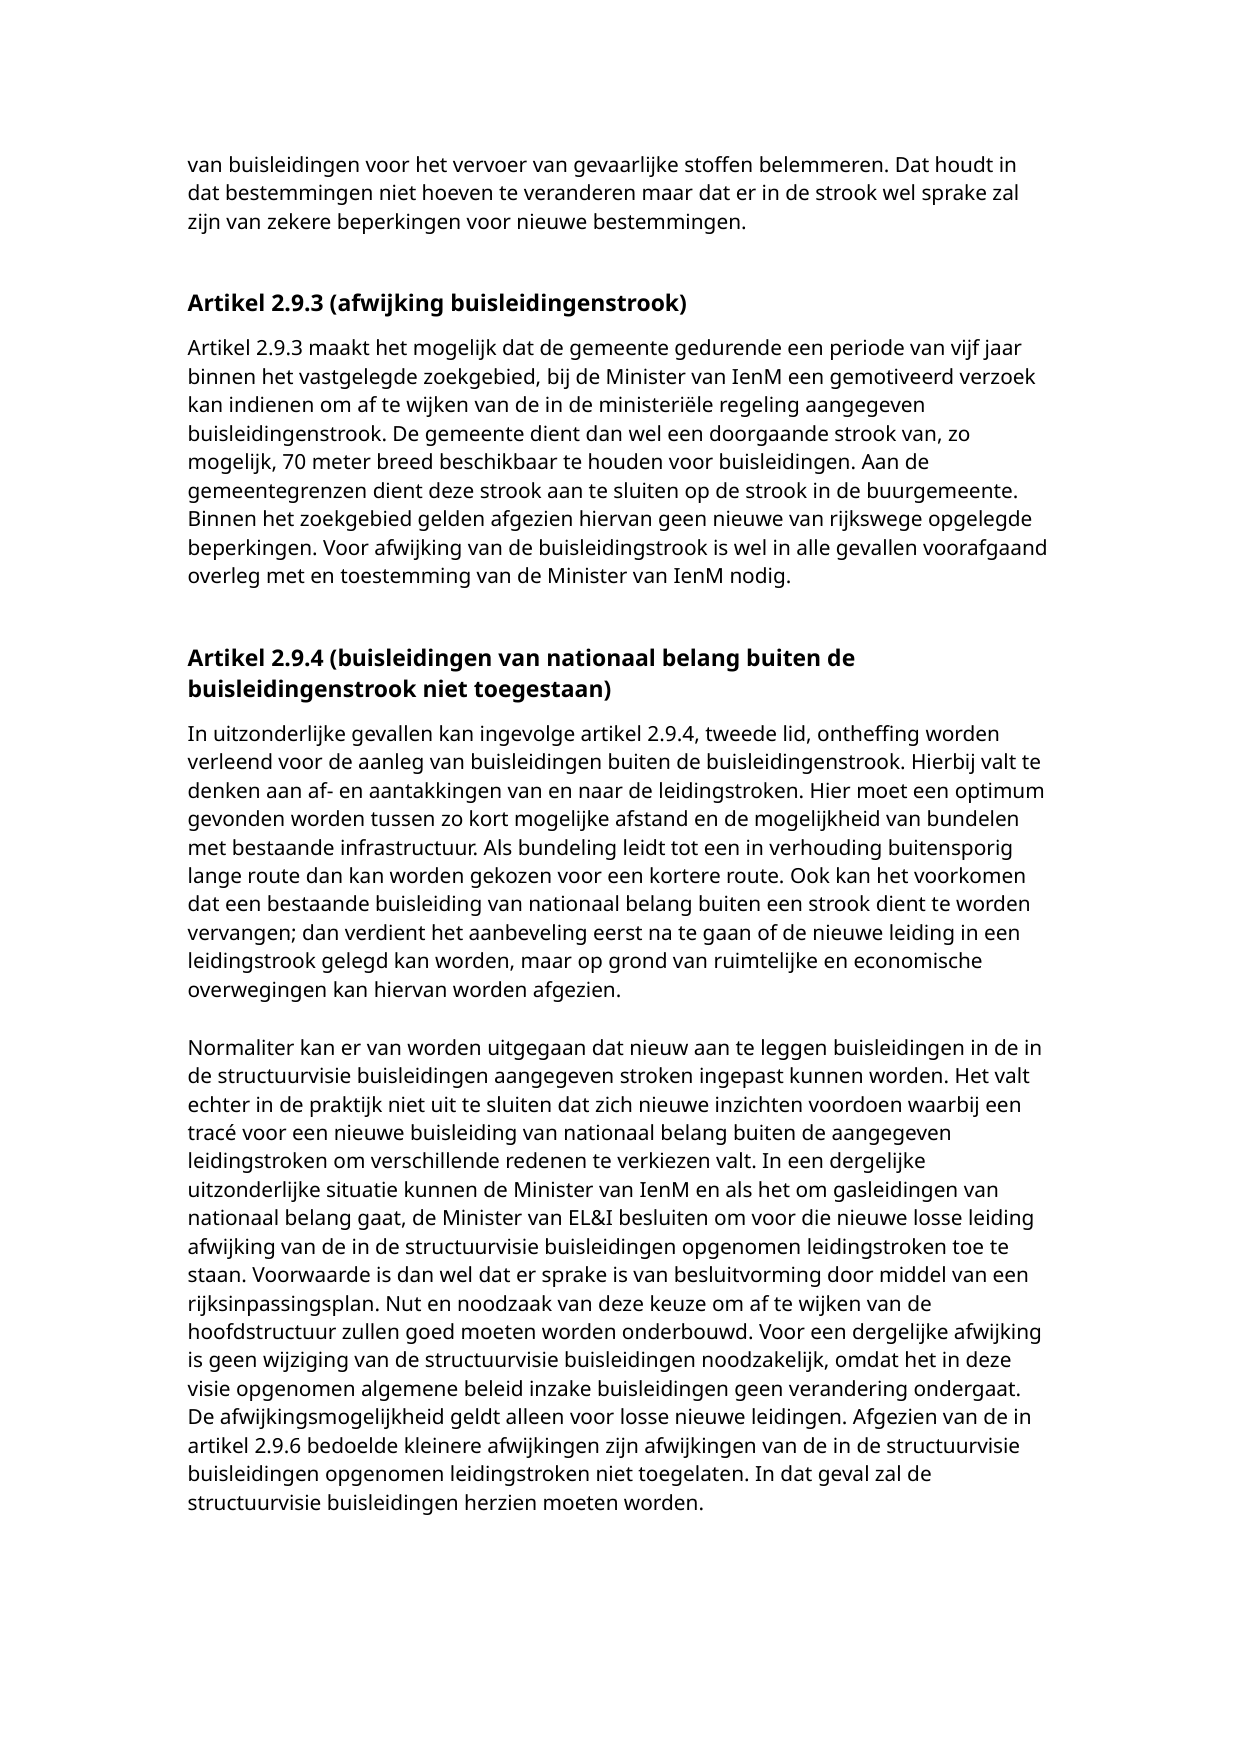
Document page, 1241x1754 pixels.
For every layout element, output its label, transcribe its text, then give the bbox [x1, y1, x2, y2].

subtitle Artikel 2.9.3 (afwijking buisleidingenstrook) [187, 287, 1053, 318]
text Artikel 2.9.3 maakt het mogelijk dat de gemeente gedurende een periode van vijf jaar binnen het vastgelegde zoekgebied, bij de Minister van IenM een gemotiveerd verzoek kan indienen om af te wijken van de in de ministeriële regeling aangegeven buisleidingenstrook. De gemeente dient dan wel een doorgaande strook van, zo mogelijk, 70 meter breed beschikbaar te houden voor buisleidingen. Aan de gemeentegrenzen dient deze strook aan te sluiten op de strook in de buurgemeente. Binnen het zoekgebied gelden afgezien hiervan geen nieuwe van rijkswege opgelegde beperkingen. Voor afwijking van de buisleidingstrook is wel in alle gevallen voorafgaand overleg met en toestemming van de Minister van IenM nodig. [187, 333, 1053, 589]
text In uitzonderlijke gevallen kan ingevolge artikel 2.9.4, tweede lid, ontheffing worden verleend voor de aanleg van buisleidingen buiten de buisleidingenstrook. Hierbij valt te denken aan af- en aantakkingen van en naar de leidingstroken. Hier moet een optimum gevonden worden tussen zo kort mogelijke afstand en de mogelijkheid van bundelen met bestaande infrastructuur. Als bundeling leidt tot een in verhouding buitensporig lange route dan kan worden gekozen voor een kortere route. Ook kan het voorkomen dat een bestaande buisleiding van nationaal belang buiten een strook dient te worden vervangen; dan verdient het aanbeveling eerst na te gaan of de nieuwe leiding in een leidingstrook gelegd kan worden, maar op grond van ruimtelijke en economische overwegingen kan hiervan worden afgezien. [187, 719, 1053, 1003]
text van buisleidingen voor het vervoer van gevaarlijke stoffen belemmeren. Dat houdt in dat bestemmingen niet hoeven te veranderen maar dat er in de strook wel sprake zal zijn van zekere beperkingen voor nieuwe bestemmingen. [187, 150, 1053, 235]
text Normaliter kan er van worden uitgegaan dat nieuw aan te leggen buisleidingen in de in de structuurvisie buisleidingen aangegeven stroken ingepast kunnen worden. Het valt echter in de praktijk niet uit te sluiten dat zich nieuwe inzichten voordoen waarbij een tracé voor een nieuwe buisleiding van nationaal belang buiten de aangegeven leidingstroken om verschillende redenen te verkiezen valt. In een dergelijke uitzonderlijke situatie kunnen de Minister van IenM en als het om gasleidingen van nationaal belang gaat, de Minister van EL&I besluiten om voor die nieuwe losse leiding afwijking van de in de structuurvisie buisleidingen opgenomen leidingstroken toe te staan. Voorwaarde is dan wel dat er sprake is van besluitvorming door middel van een rijksinpassingsplan. Nut en noodzaak van deze keuze om af te wijken van de hoofdstructuur zullen goed moeten worden onderbouwd. Voor een dergelijke afwijking is geen wijziging van de structuurvisie buisleidingen noodzakelijk, omdat het in deze visie opgenomen algemene beleid inzake buisleidingen geen verandering ondergaat. De afwijkingsmogelijkheid geldt alleen voor losse nieuwe leidingen. Afgezien van de in artikel 2.9.6 bedoelde kleinere afwijkingen zijn afwijkingen van de in de structuurvisie buisleidingen opgenomen leidingstroken niet toegelaten. In dat geval zal de structuurvisie buisleidingen herzien moeten worden. [187, 1033, 1053, 1516]
subtitle Artikel 2.9.4 (buisleidingen van nationaal belang buiten de buisleidingenstrook niet toegestaan) [187, 641, 1053, 704]
